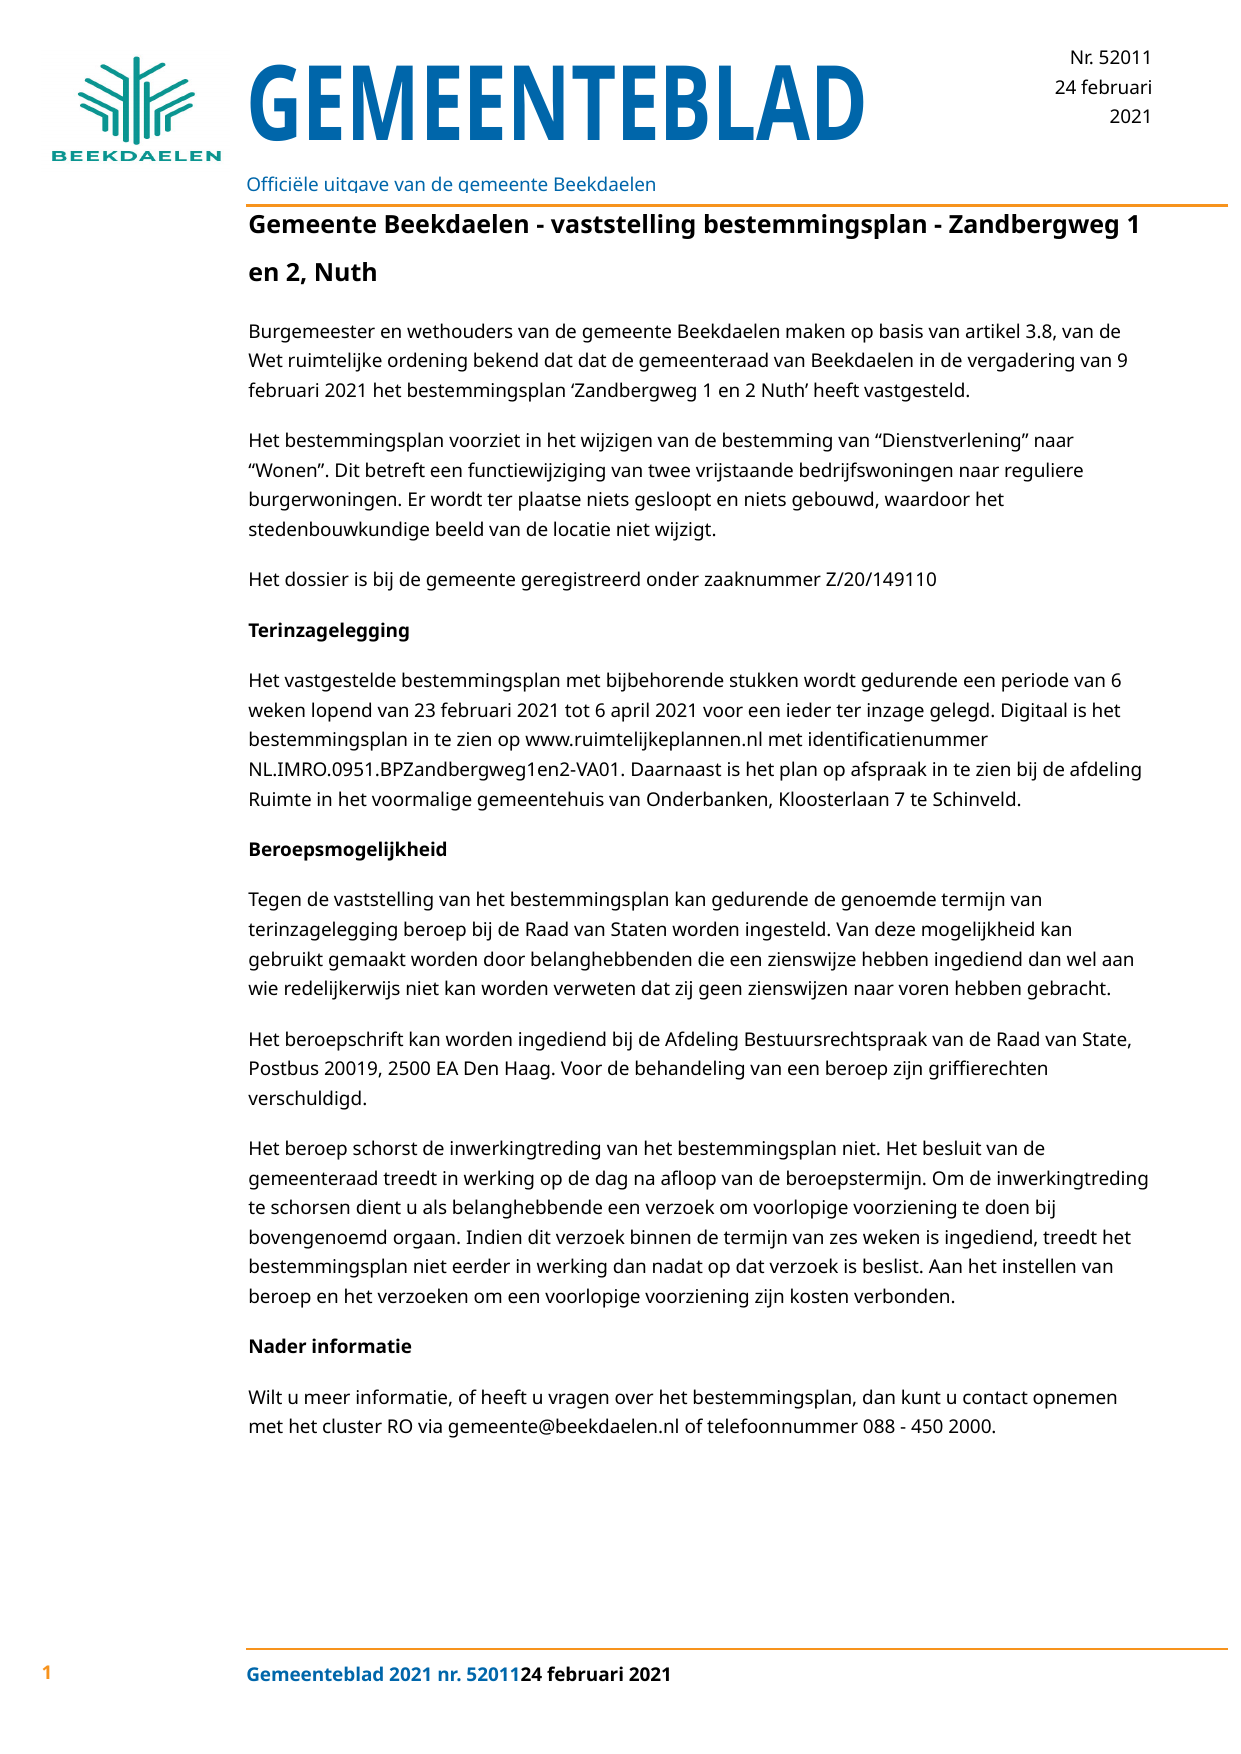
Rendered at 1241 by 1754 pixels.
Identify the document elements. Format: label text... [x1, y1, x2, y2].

text Burgemeester en wethouders van de gemeente Beekdaelen maken op basis van artikel 3.8, van de Wet ruimtelijke ordening bekend dat dat de gemeenteraad van Beekdaelen in de vergadering van 9 februari 2021 het bestemmingsplan ‘Zandbergweg 1 en 2 Nuth’ heeft vastgesteld. [248, 318, 1152, 403]
text Het dossier is bij de gemeente geregistreerd onder zaaknummer Z/20/149110 [248, 567, 1152, 592]
picture [41, 47, 231, 172]
text Het beroep schorst de inwerkingtreding van het bestemmingsplan niet. Het besluit van de gemeenteraad treedt in werking op de dag na afloop van de beroepstermijn. Om de inwerkingtreding te schorsen dient u als belanghebbende een verzoek om voorlopige voorziening te doen bij bovengenoemd orgaan. Indien dit verzoek binnen de termijn van zes weken is ingediend, treedt het bestemmingsplan niet eerder in werking dan nadat op dat verzoek is beslist. Aan het instellen van beroep en het verzoeken om een voorlopige voorziening zijn kosten verbonden. [248, 1135, 1152, 1309]
text Terinzagelegging [248, 617, 1152, 643]
text Tegen de vaststelling van het bestemmingsplan kan gedurende de genoemde termijn van terinzagelegging beroep bij de Raad van Staten worden ingesteld. Van deze mogelijkheid kan gebruikt gemaakt worden door belanghebbenden die een zienswijze hebben ingediend dan wel aan wie redelijkerwijs niet kan worden verweten dat zij geen zienswijzen naar voren hebben gebracht. [248, 887, 1152, 1001]
text Het vastgestelde bestemmingsplan met bijbehorende stukken wordt gedurende een periode van 6 weken lopend van 23 februari 2021 tot 6 april 2021 voor een ieder ter inzage gelegd. Digitaal is het bestemmingsplan in te zien op www.ruimtelijkeplannen.nl met identificatienummer NL.IMRO.0951.BPZandbergweg1en2-VA01. Daarnaast is het plan op afspraak in te zien bij de afdeling Ruimte in het voormalige gemeentehuis van Onderbanken, Kloosterlaan 7 te Schinveld. [248, 667, 1152, 812]
text Gemeente Beekdaelen - vaststelling bestemmingsplan - Zandbergweg 1 en 2, Nuth [248, 207, 1152, 288]
text Beroepsmogelijkheid [248, 836, 1152, 862]
text Het beroepschrift kan worden ingediend bij de Afdeling Bestuursrechtspraak van de Raad van State, Postbus 20019, 2500 EA Den Haag. Voor de behandeling van een beroep zijn griffierechten verschuldigd. [248, 1026, 1152, 1111]
text Nader informatie [248, 1334, 1152, 1359]
text Wilt u meer informatie, of heeft u vragen over het bestemmingsplan, dan kunt u contact opnemen met het cluster RO via gemeente@beekdaelen.nl of telefoonnummer 088 - 450 2000. [248, 1384, 1152, 1439]
text Het bestemmingsplan voorziet in het wijzigen van de bestemming van “Dienstverlening” naar “Wonen”. Dit betreft een functiewijziging van twee vrijstaande bedrijfswoningen naar reguliere burgerwoningen. Er wordt ter plaatse niets gesloopt en niets gebouwd, waardoor het stedenbouwkundige beeld van de locatie niet wijzigt. [248, 427, 1152, 542]
